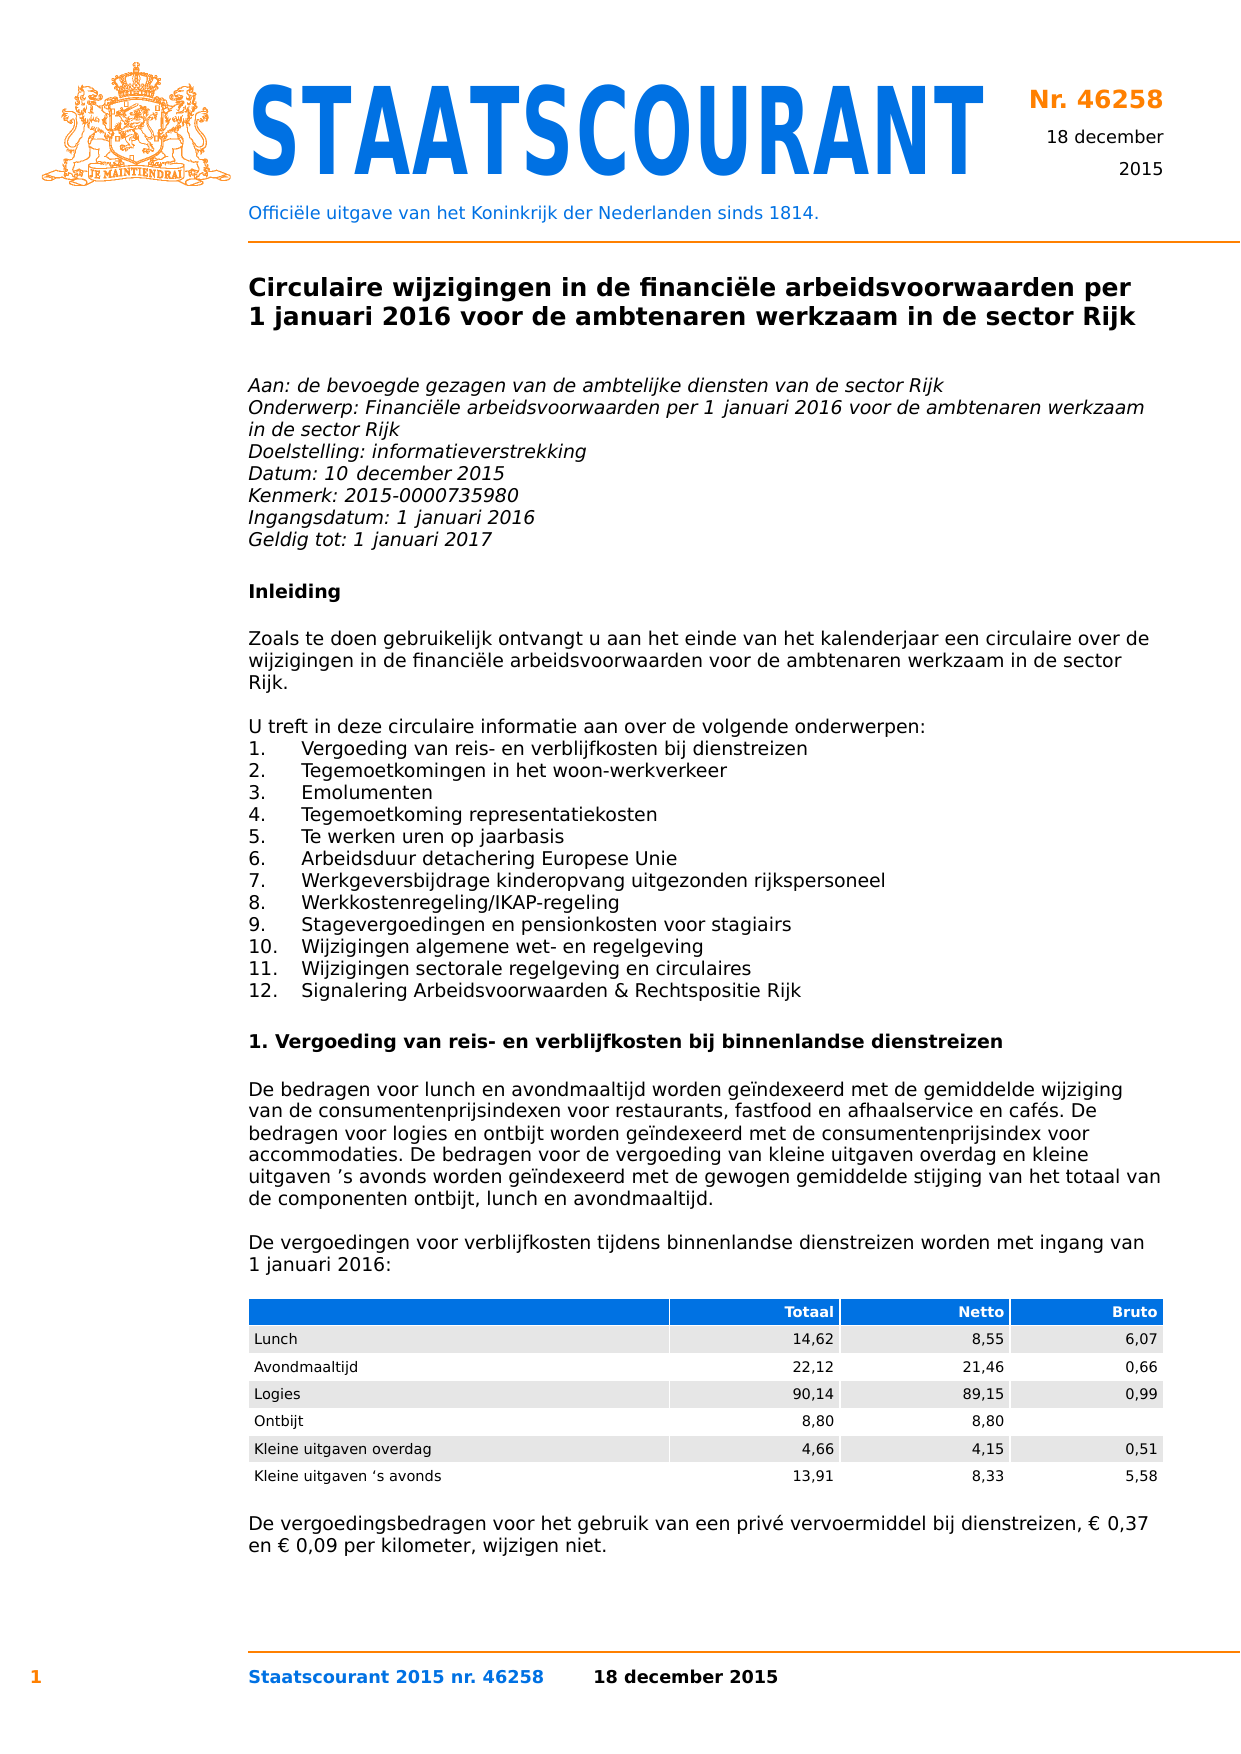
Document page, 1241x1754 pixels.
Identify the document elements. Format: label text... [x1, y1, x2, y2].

table_cell Officiële uitgave van het Koninkrijk der Nederlanden sinds 1814. [248, 203, 1240, 241]
table_header Netto [841, 1299, 1009, 1325]
text Datum: 10 december 2015 [248, 463, 1163, 485]
table_cell 22,12 [670, 1354, 839, 1380]
text 9. Stagevergoedingen en pensionkosten voor stagiairs [248, 913, 1163, 936]
table_cell 5,58 [1011, 1464, 1163, 1490]
text 3. Emolumenten [248, 782, 1163, 804]
table_header [25, 62, 248, 241]
text Ingangsdatum: 1 januari 2016 [248, 507, 1163, 529]
table_header STAATSCOURANT [248, 62, 998, 203]
text 7. Werkgeversbijdrage kinderopvang uitgezonden rijkspersoneel [248, 869, 1163, 892]
text Onderwerp: Financiële arbeidsvoorwaarden per 1 januari 2016 voor de ambtenaren werkzaam in de sector Rijk [248, 397, 1163, 441]
table_cell 0,66 [1011, 1354, 1163, 1380]
table_cell Ontbijt [249, 1409, 669, 1435]
text 11. Wijzigingen sectorale regelgeving en circulaires [248, 957, 1163, 979]
text 8. Werkkostenregeling/IKAP-regeling [248, 892, 1163, 913]
table_cell Logies [249, 1381, 669, 1408]
text Zoals te doen gebruikelijk ontvangt u aan het einde van het kalenderjaar een circulaire over de wijzigingen in de financiële arbeidsvoorwaarden voor de ambtenaren werkzaam in de sector Rijk. [248, 628, 1163, 694]
text U treft in deze circulaire informatie aan over de volgende onderwerpen: [248, 716, 1163, 738]
table_cell 0,99 [1011, 1381, 1163, 1408]
table_cell Lunch [249, 1326, 669, 1353]
table_cell 4,15 [841, 1436, 1009, 1462]
text 10. Wijzigingen algemene wet- en regelgeving [248, 936, 1163, 957]
table_cell 13,91 [670, 1464, 839, 1490]
table_header Totaal [670, 1299, 839, 1325]
table_cell 14,62 [670, 1326, 839, 1353]
subtitle 1. Vergoeding van reis- en verblijfkosten bij binnenlandse dienstreizen [248, 1031, 1163, 1053]
text 2. Tegemoetkomingen in het woon-werkverkeer [248, 760, 1163, 782]
table_header Bruto [1011, 1299, 1163, 1325]
table_cell 8,33 [841, 1464, 1009, 1490]
text Doelstelling: informatieverstrekking [248, 441, 1163, 463]
subtitle Inleiding [248, 581, 1163, 603]
text Aan: de bevoegde gezagen van de ambtelijke diensten van de sector Rijk [248, 375, 1163, 397]
table_cell Kleine uitgaven ‘s avonds [249, 1464, 669, 1490]
table_cell Kleine uitgaven overdag [249, 1436, 669, 1462]
text Kenmerk: 2015-0000735980 [248, 485, 1163, 507]
picture [41, 62, 231, 186]
subtitle Circulaire wijzigingen in de financiële arbeidsvoorwaarden per 1 januari 2016 voor de ambtenaren werkzaam in de sector Rijk [248, 273, 1163, 331]
table_cell 8,80 [841, 1409, 1009, 1435]
table_cell 8,80 [670, 1409, 839, 1435]
table_cell 21,46 [841, 1354, 1009, 1380]
table_cell Avondmaaltijd [249, 1354, 669, 1380]
table_cell [1011, 1409, 1163, 1435]
text Geldig tot: 1 januari 2017 [248, 529, 1163, 551]
table_cell 89,15 [841, 1381, 1009, 1408]
text 12. Signalering Arbeidsvoorwaarden & Rechtspositie Rijk [248, 979, 1163, 1001]
table_cell 0,51 [1011, 1436, 1163, 1462]
table_cell 18 december [998, 121, 1240, 153]
text 6. Arbeidsduur detachering Europese Unie [248, 848, 1163, 869]
text De vergoedingen voor verblijfkosten tijdens binnenlandse dienstreizen worden met ingang van 1 januari 2016: [248, 1232, 1163, 1276]
text De vergoedingsbedragen voor het gebruik van een privé vervoermiddel bij dienstreizen, € 0,37 en € 0,09 per kilometer, wijzigen niet. [248, 1513, 1163, 1557]
text De bedragen voor lunch en avondmaaltijd worden geïndexeerd met de gemiddelde wijziging van de consumentenprijsindexen voor restaurants, fastfood en afhaalservice en cafés. De bedragen voor logies en ontbijt worden geïndexeerd met de consumentenprijsindex voor accommodaties. De bedragen voor de vergoeding van kleine uitgaven overdag en kleine uitgaven ’s avonds worden geïndexeerd met de gewogen gemiddelde stijging van het totaal van de componenten ontbijt, lunch en avondmaaltijd. [248, 1078, 1163, 1210]
table_cell 4,66 [670, 1436, 839, 1462]
text 1. Vergoeding van reis- en verblijfkosten bij dienstreizen [248, 738, 1163, 760]
text 5. Te werken uren op jaarbasis [248, 826, 1163, 848]
table_header [249, 1299, 669, 1325]
text 4. Tegemoetkoming representatiekosten [248, 804, 1163, 826]
table_cell 90,14 [670, 1381, 839, 1408]
table_cell 8,55 [841, 1326, 1009, 1353]
table_cell 2015 [998, 153, 1240, 203]
table_cell 6,07 [1011, 1326, 1163, 1353]
table_header Nr. 46258 [998, 62, 1240, 121]
